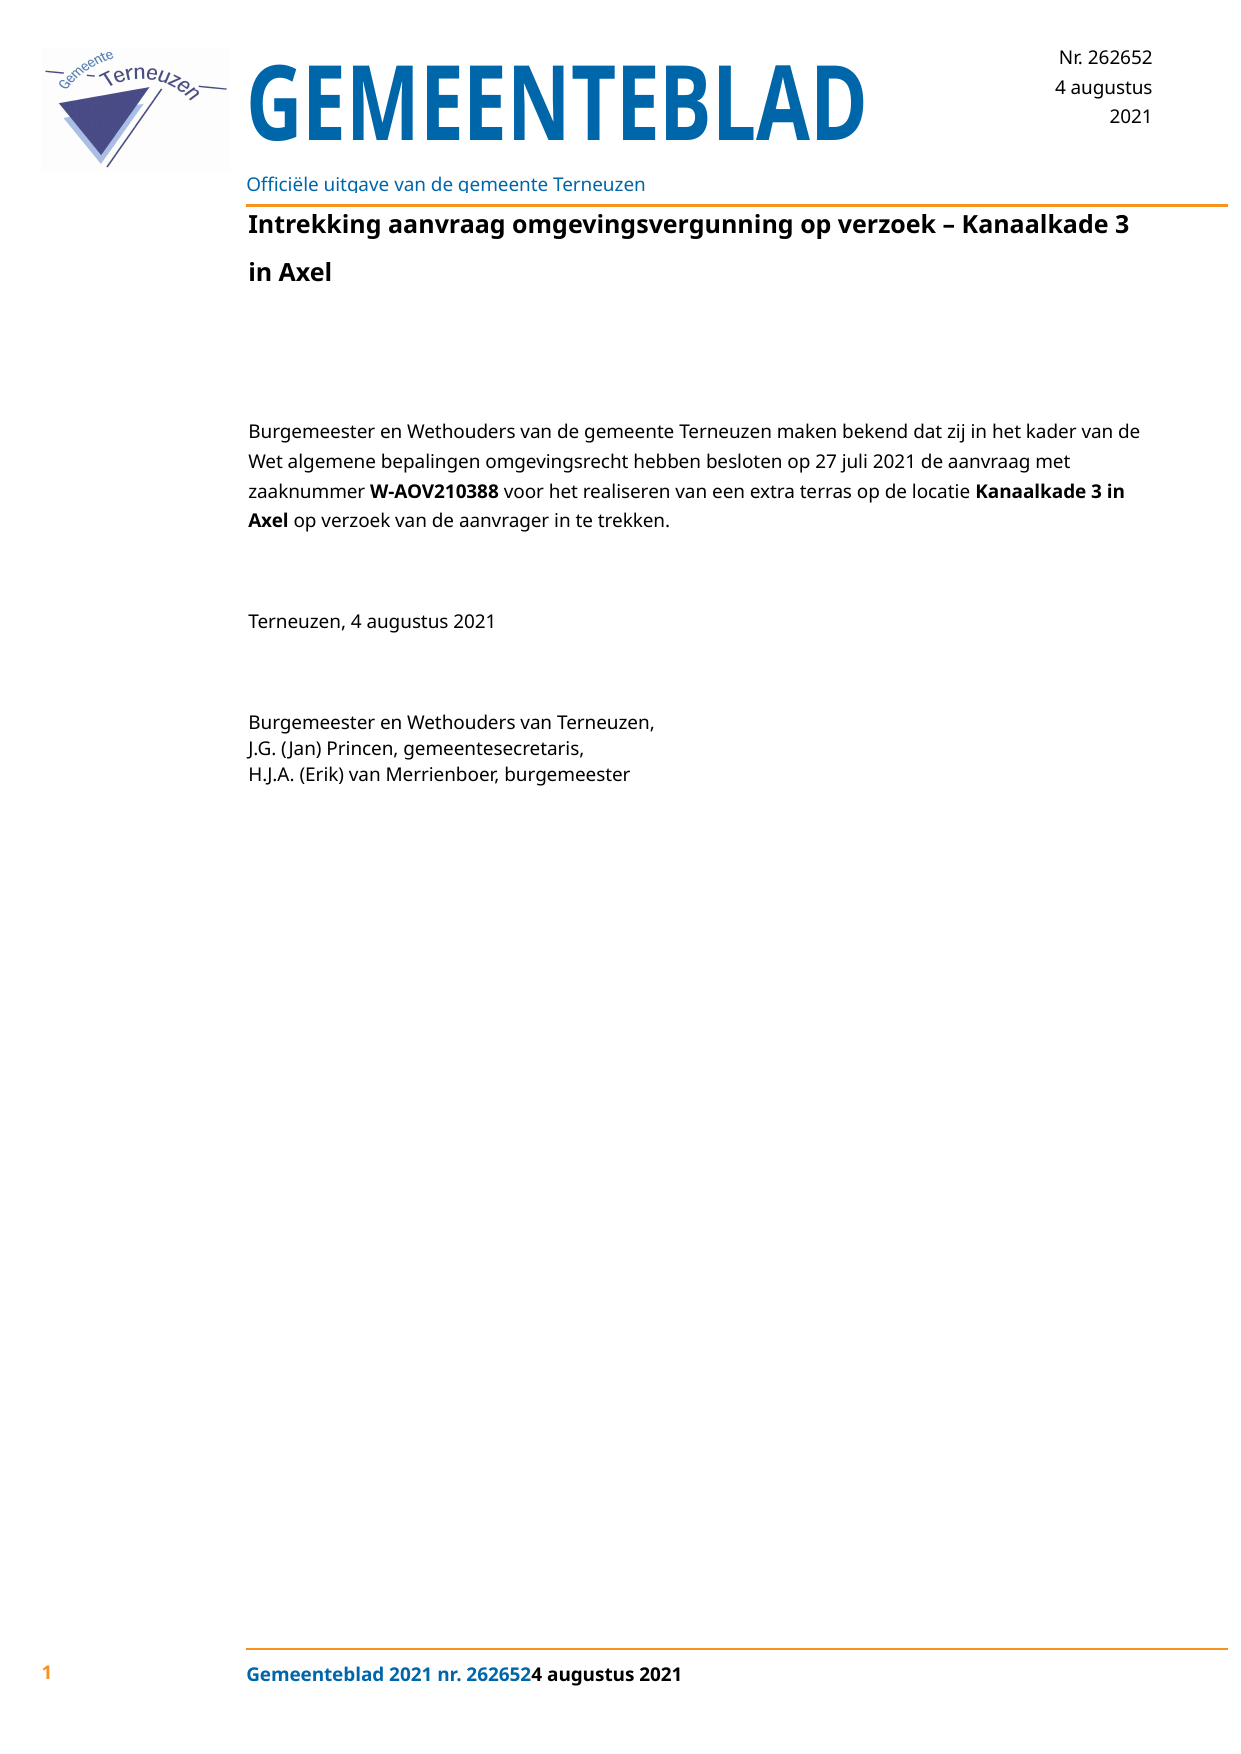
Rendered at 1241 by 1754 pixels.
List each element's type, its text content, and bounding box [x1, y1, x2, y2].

table_cell [700, 786, 1152, 812]
table_header Burgemeester en Wethouders van Terneuzen, [248, 709, 1152, 735]
text Intrekking aanvraag omgevingsvergunning op verzoek – Kanaalkade 3 in Axel [248, 207, 1152, 288]
table_cell [700, 735, 1152, 761]
picture [41, 47, 231, 172]
table_cell J.G. (Jan) Princen, gemeentesecretaris, [248, 735, 700, 761]
text Terneuzen, 4 augustus 2021 [248, 608, 1152, 634]
table_cell H.J.A. (Erik) van Merrienboer, burgemeester [248, 761, 1152, 786]
table_cell [248, 786, 700, 812]
text Burgemeester en Wethouders van de gemeente Terneuzen maken bekend dat zij in het kader van de Wet algemene bepalingen omgevingsrecht hebben besloten op 27 juli 2021 de aanvraag met zaaknummer W-AOV210388 voor het realiseren van een extra terras op de locatie Kanaalkade 3 in Axel op verzoek van de aanvrager in te trekken. [248, 419, 1152, 533]
